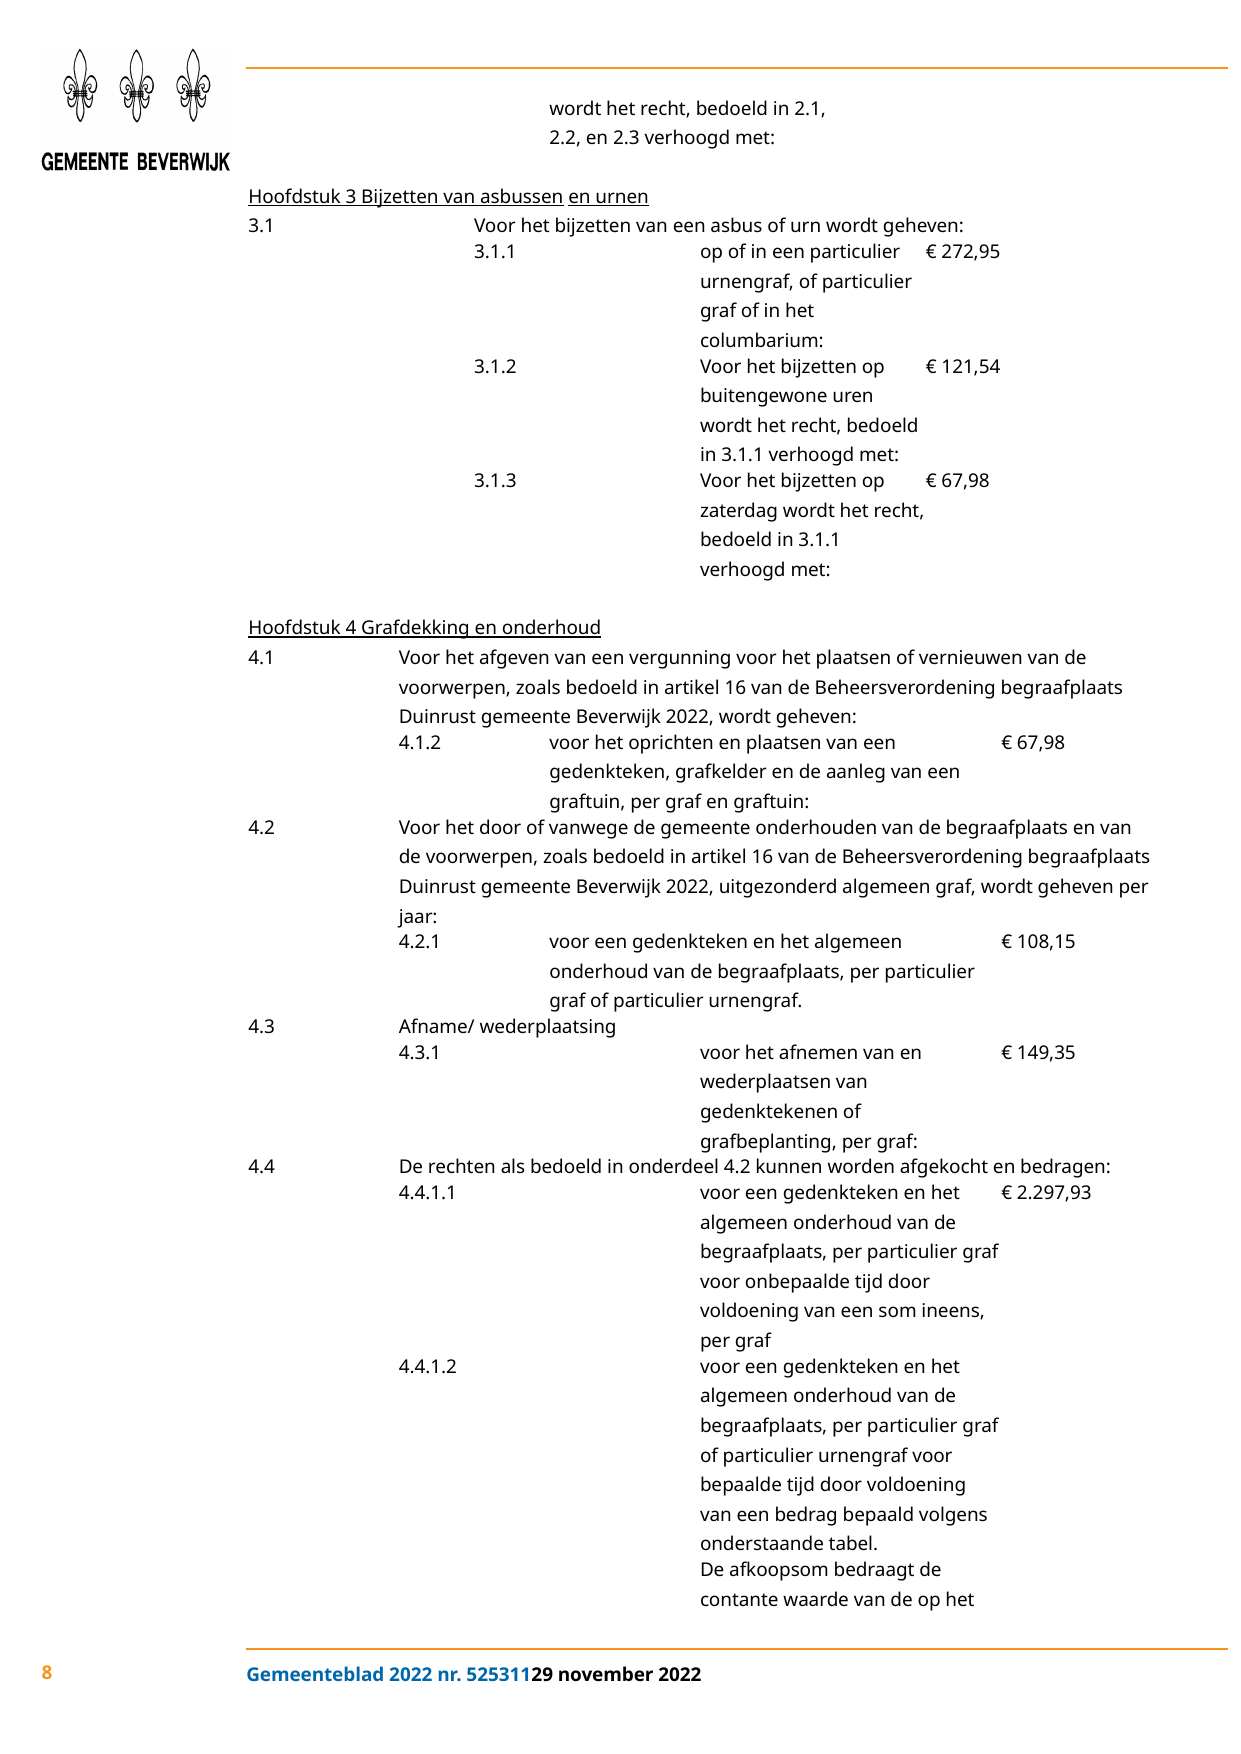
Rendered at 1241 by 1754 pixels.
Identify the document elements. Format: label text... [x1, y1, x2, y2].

table_cell De rechten als bedoeld in onderdeel 4.2 kunnen worden afgekocht en bedragen: [399, 1154, 1152, 1179]
table_cell € 272,95 [926, 238, 1152, 353]
table_cell [399, 1556, 700, 1612]
table_cell [248, 929, 398, 1013]
table_cell 4.1.2 [399, 729, 549, 814]
table_cell [1001, 1353, 1152, 1556]
text Hoofdstuk 3 Bijzetten van asbussen en urnen [248, 183, 1152, 209]
table_cell [248, 353, 474, 467]
text Hoofdstuk 4 Grafdekking en onderhoud [248, 614, 1152, 640]
table_cell € 121,54 [926, 353, 1152, 467]
table_cell [850, 95, 1152, 150]
table_cell € 108,15 [1001, 929, 1152, 1013]
table_cell 4.4.1.2 [399, 1353, 700, 1556]
table_cell [248, 1353, 398, 1556]
table_cell voor het oprichten en plaatsen van een gedenkteken, grafkelder en de aanleg van een graftuin, per graf en graftuin: [549, 729, 1001, 814]
table_cell 4.3 [248, 1014, 398, 1039]
table_cell voor een gedenkteken en het algemeen onderhoud van de begraafplaats, per particulier graf of particulier urnengraf. [549, 929, 1001, 1013]
table_cell 4.2 [248, 814, 398, 928]
table_cell [248, 1556, 398, 1612]
table_header 3.1 [248, 213, 474, 238]
table_cell 3.1.3 [474, 467, 700, 582]
table_cell 3.1.2 [474, 353, 700, 467]
table_cell voor een gedenkteken en het algemeen onderhoud van de begraafplaats, per particulier graf of particulier urnengraf voor bepaalde tijd door voldoening van een bedrag bepaald volgens onderstaande tabel. [700, 1353, 1001, 1556]
table_cell € 149,35 [1001, 1039, 1152, 1154]
table_cell [248, 95, 549, 150]
picture [41, 47, 231, 172]
table_cell voor het afnemen van en wederplaatsen van gedenktekenen of grafbeplanting, per graf: [700, 1039, 1001, 1154]
table_cell 4.2.1 [399, 929, 549, 1013]
table_header 4.1 [248, 644, 398, 729]
table_header Voor het bijzetten van een asbus of urn wordt geheven: [474, 213, 1152, 238]
table_cell Voor het bijzetten op zaterdag wordt het recht, bedoeld in 3.1.1 verhoogd met: [700, 467, 926, 582]
table_cell [248, 729, 398, 814]
table_header Voor het afgeven van een vergunning voor het plaatsen of vernieuwen van de voorwerpen, zoals bedoeld in artikel 16 van de Beheersverordening begraafplaats Duinrust gemeente Beverwijk 2022, wordt geheven: [399, 644, 1152, 729]
table_cell € 67,98 [926, 467, 1152, 582]
table_cell Voor het bijzetten op buitengewone uren wordt het recht, bedoeld in 3.1.1 verhoogd met: [700, 353, 926, 467]
table_cell € 2.297,93 [1001, 1179, 1152, 1353]
table_cell [248, 238, 474, 353]
table_cell 4.3.1 [399, 1039, 700, 1154]
table_cell De afkoopsom bedraagt de contante waarde van de op het [700, 1556, 1001, 1612]
table_cell 4.4.1.1 [399, 1179, 700, 1353]
table_cell Voor het door of vanwege de gemeente onderhouden van de begraafplaats en van de voorwerpen, zoals bedoeld in artikel 16 van de Beheersverordening begraafplaats Duinrust gemeente Beverwijk 2022, uitgezonderd algemeen graf, wordt geheven per jaar: [399, 814, 1152, 928]
table_cell [248, 1179, 398, 1353]
table_cell op of in een particulier urnengraf, of particulier graf of in het columbarium: [700, 238, 926, 353]
table_cell 4.4 [248, 1154, 398, 1179]
table_cell [248, 1039, 398, 1154]
table_cell [248, 467, 474, 582]
table_cell € 67,98 [1001, 729, 1152, 814]
table_cell [1001, 1556, 1152, 1612]
table_cell Afname/ wederplaatsing [399, 1014, 1152, 1039]
table_cell 3.1.1 [474, 238, 700, 353]
table_cell voor een gedenkteken en het algemeen onderhoud van de begraafplaats, per particulier graf voor onbepaalde tijd door voldoening van een som ineens, per graf [700, 1179, 1001, 1353]
table_cell wordt het recht, bedoeld in 2.1, 2.2, en 2.3 verhoogd met: [549, 95, 850, 150]
